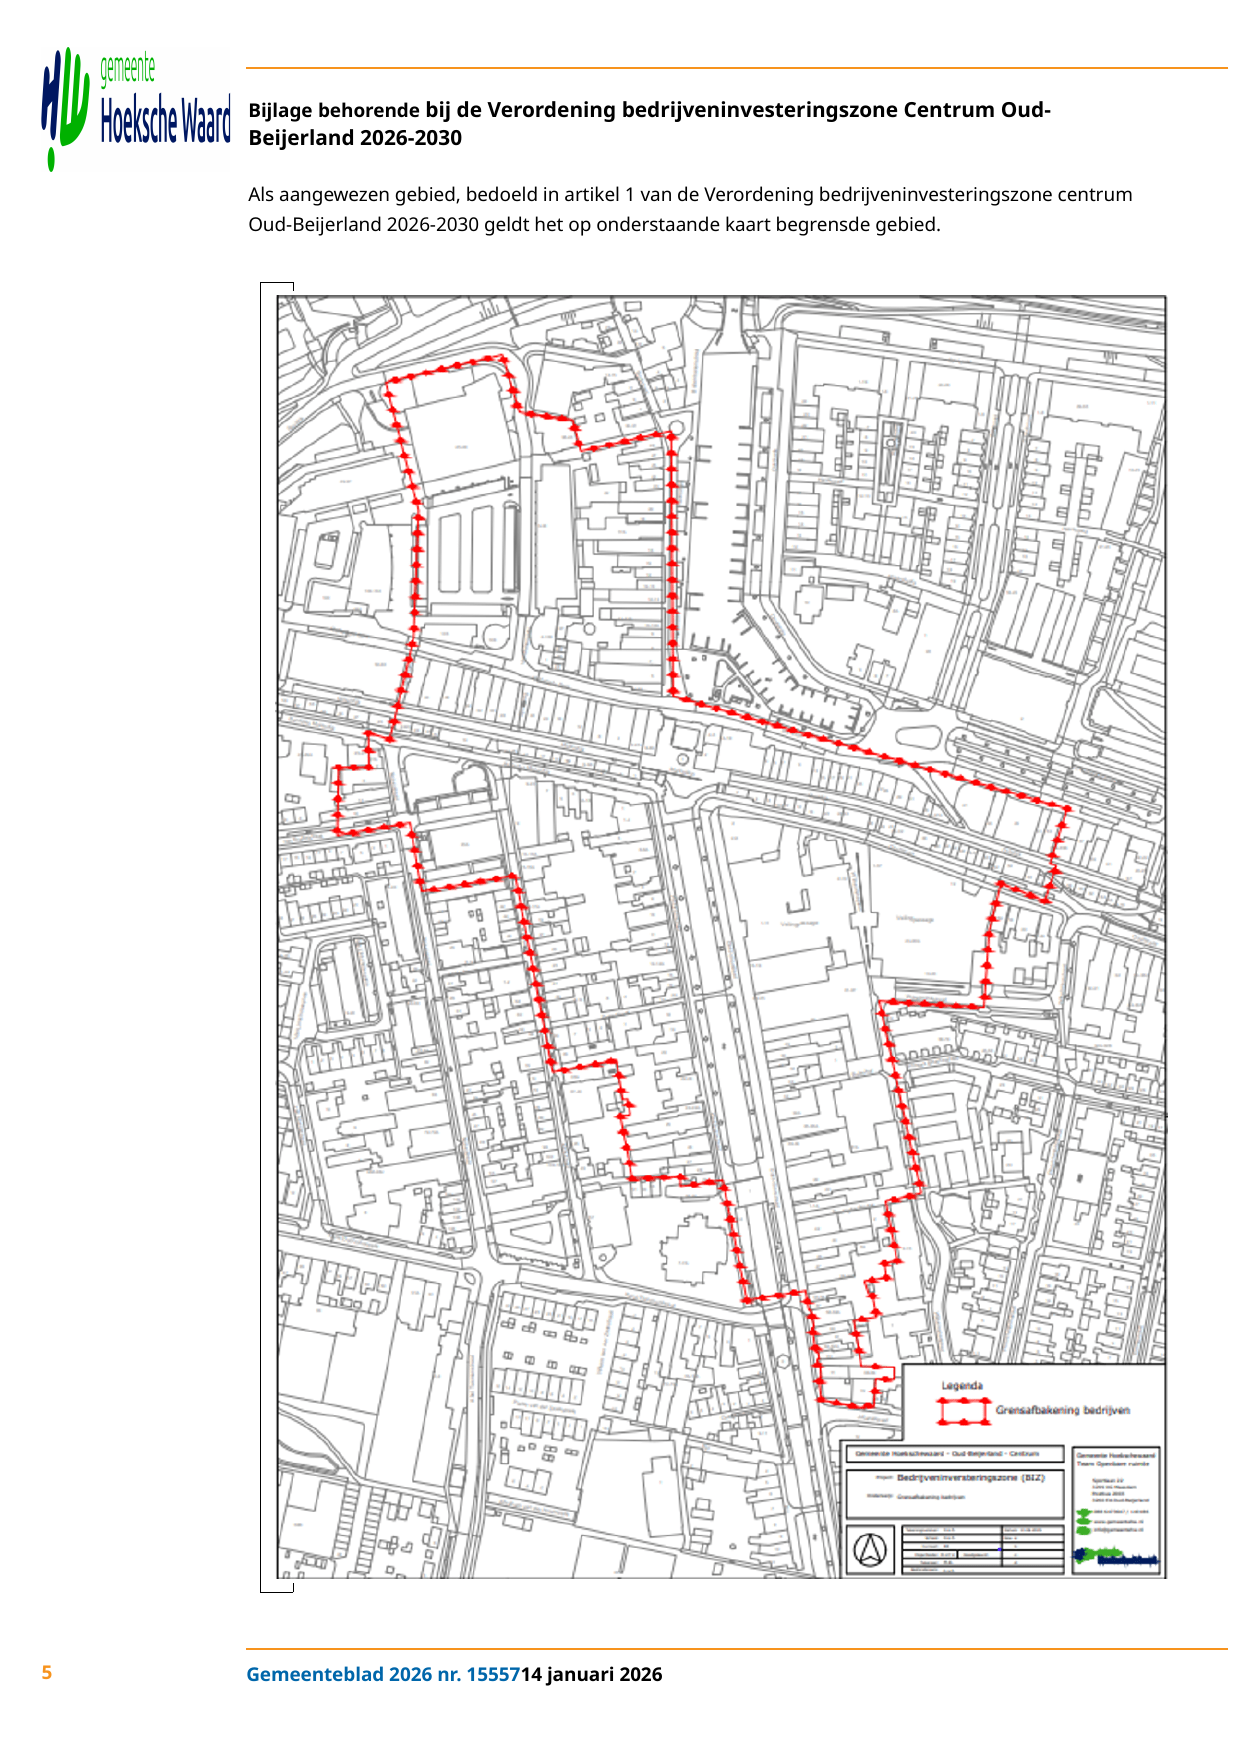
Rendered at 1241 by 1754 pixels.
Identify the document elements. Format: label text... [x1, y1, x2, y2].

text Bijlage behorende bij de Verordening bedrijveninvesteringszone Centrum Oud-Beijerland 2026-2030 [248, 95, 1152, 152]
picture [41, 47, 231, 172]
text Als aangewezen gebied, bedoeld in artikel 1 van de Verordening bedrijveninvesteringszone centrum Oud-Beijerland 2026-2030 geldt het op onderstaande kaart begrensde gebied. [248, 181, 1152, 237]
picture [268, 291, 1173, 1583]
